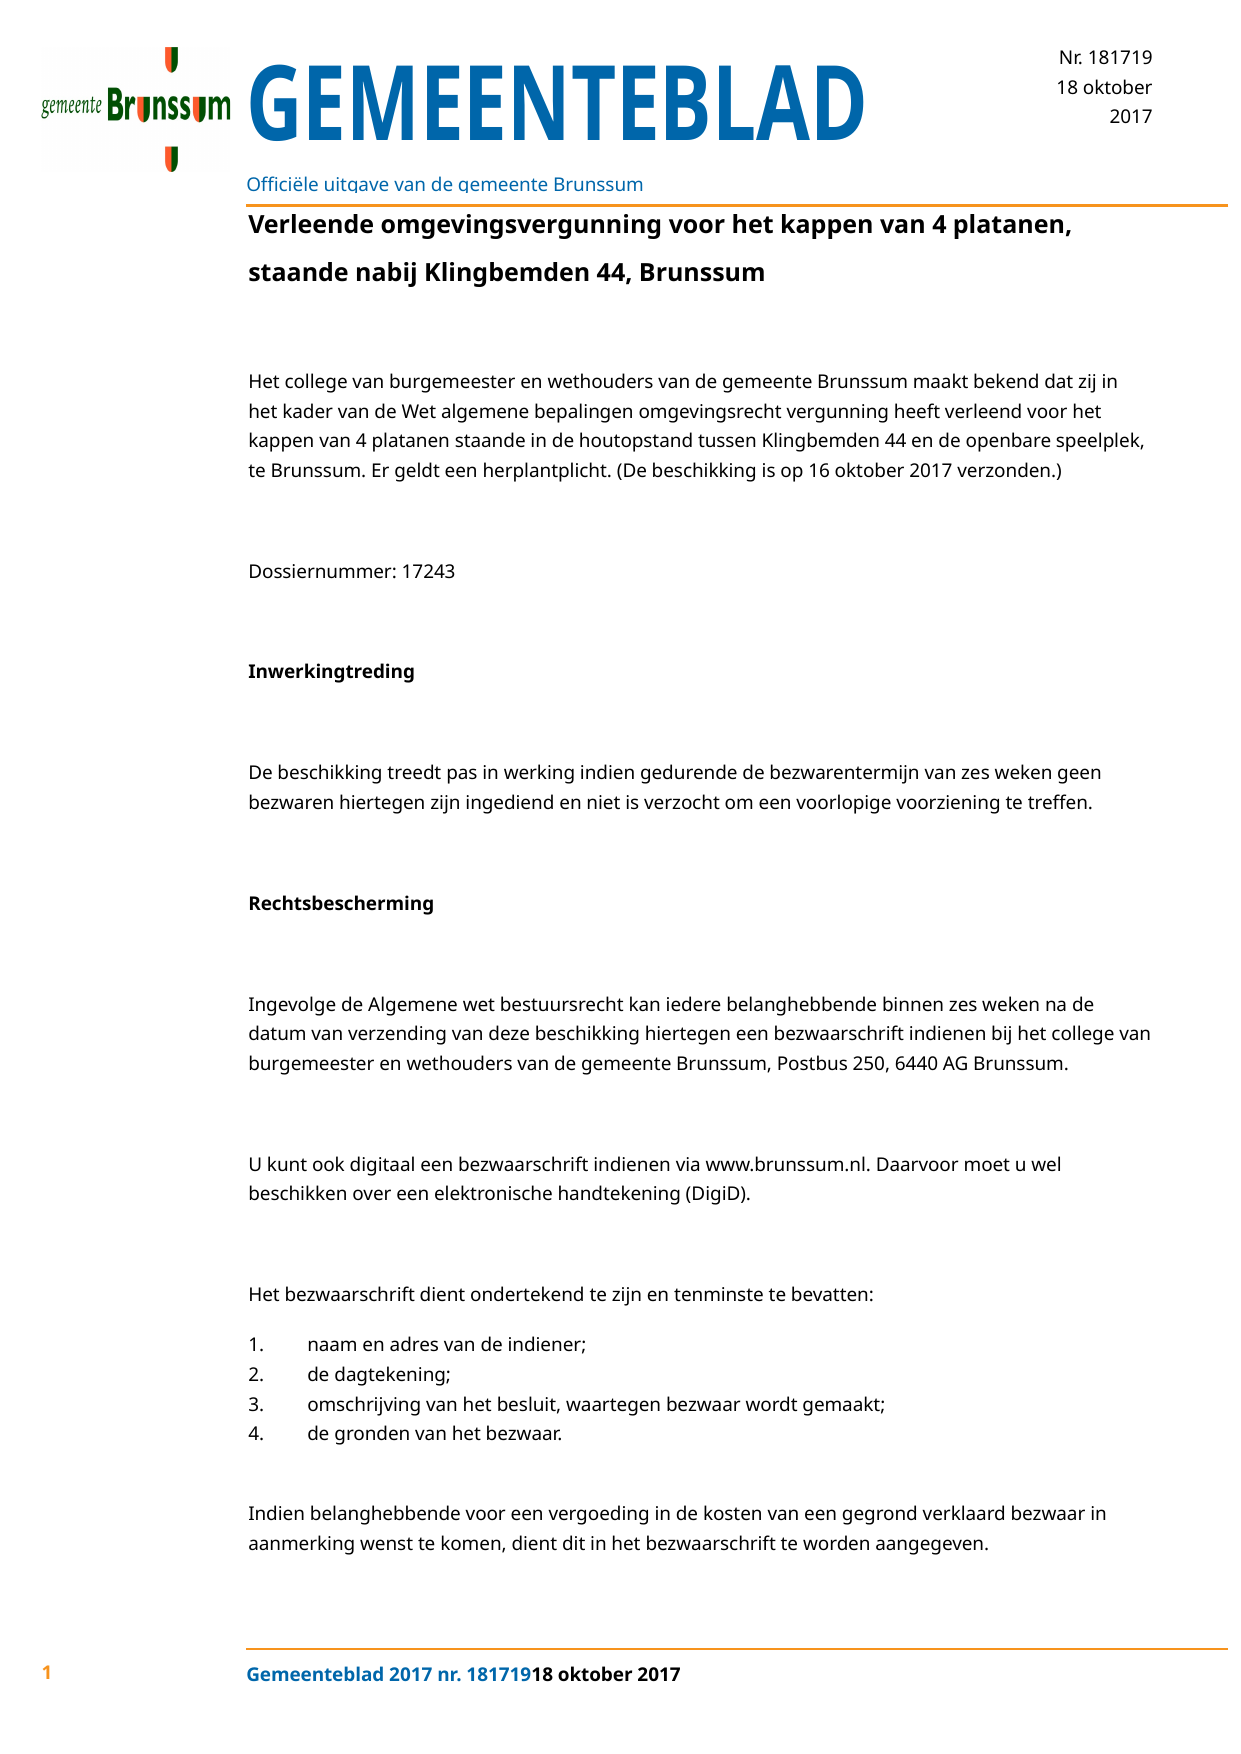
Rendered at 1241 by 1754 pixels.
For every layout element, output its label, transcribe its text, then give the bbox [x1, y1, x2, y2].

text U kunt ook digitaal een bezwaarschrift indienen via www.brunssum.nl. Daarvoor moet u wel beschikken over een elektronische handtekening (DigiD). [248, 1151, 1152, 1206]
text Inwerkingtreding [248, 659, 1152, 684]
list de gronden van het bezwaar. [248, 1420, 1152, 1446]
text Het college van burgemeester en wethouders van de gemeente Brunssum maakt bekend dat zij in het kader van de Wet algemene bepalingen omgevingsrecht vergunning heeft verleend voor het kappen van 4 platanen staande in de houtopstand tussen Klingbemden 44 en de openbare speelplek, te Brunssum. Er geldt een herplantplicht. (De beschikking is op 16 oktober 2017 verzonden.) [248, 368, 1152, 483]
text Ingevolge de Algemene wet bestuursrecht kan iedere belanghebbende binnen zes weken na de datum van verzending van deze beschikking hiertegen een bezwaarschrift indienen bij het college van burgemeester en wethouders van de gemeente Brunssum, Postbus 250, 6440 AG Brunssum. [248, 991, 1152, 1076]
text De beschikking treedt pas in werking indien gedurende de bezwarentermijn van zes weken geen bezwaren hiertegen zijn ingediend en niet is verzocht om een voorlopige voorziening te treffen. [248, 759, 1152, 815]
text Indien belanghebbende voor een vergoeding in de kosten van een gegrond verklaard bezwaar in aanmerking wenst te komen, dient dit in het bezwaarschrift te worden aangegeven. [248, 1500, 1152, 1556]
list naam en adres van de indiener; [248, 1332, 1152, 1357]
text Rechtsbescherming [248, 890, 1152, 916]
list omschrijving van het besluit, waartegen bezwaar wordt gemaakt; [248, 1391, 1152, 1417]
list de dagtekening; [248, 1361, 1152, 1387]
picture [41, 47, 231, 172]
text Het bezwaarschrift dient ondertekend te zijn en tenminste te bevatten: [248, 1281, 1152, 1307]
text Dossiernummer: 17243 [248, 558, 1152, 584]
text Verleende omgevingsvergunning voor het kappen van 4 platanen, staande nabij Klingbemden 44, Brunssum [248, 207, 1152, 288]
